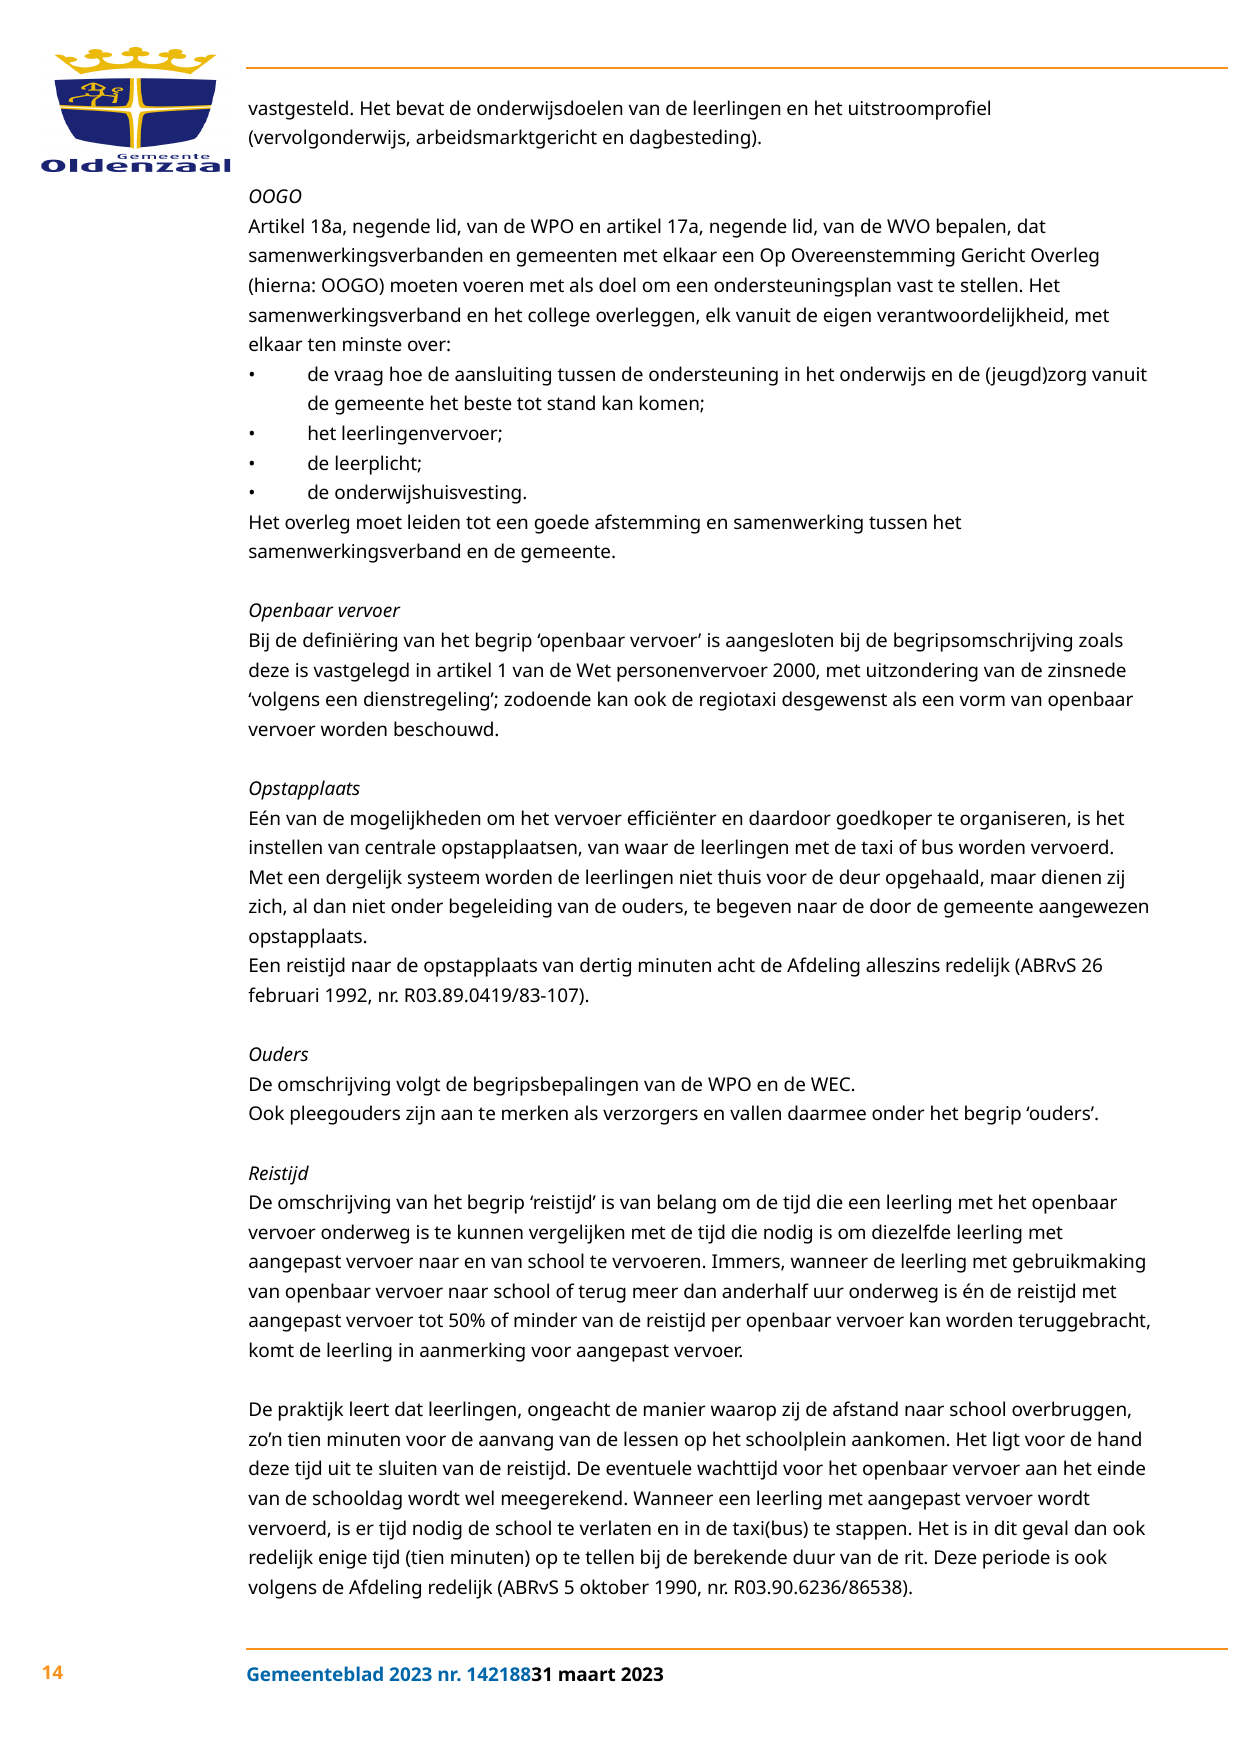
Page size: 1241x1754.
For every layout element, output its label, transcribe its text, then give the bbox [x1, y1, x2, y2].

text Ouders [248, 1041, 1152, 1067]
list de leerplicht; [248, 450, 1152, 476]
text Artikel 18a, negende lid, van de WPO en artikel 17a, negende lid, van de WVO bepalen, dat samenwerkingsverbanden en gemeenten met elkaar een Op Overeenstemming Gericht Overleg (hierna: OOGO) moeten voeren met als doel om een ondersteuningsplan vast te stellen. Het samenwerkingsverband en het college overleggen, elk vanuit de eigen verantwoordelijkheid, met elkaar ten minste over: [248, 213, 1152, 357]
text Bij de definiëring van het begrip ‘openbaar vervoer’ is aangesloten bij de begripsomschrijving zoals deze is vastgelegd in artikel 1 van de Wet personenvervoer 2000, met uitzondering van de zinsnede ‘volgens een dienstregeling’; zodoende kan ook de regiotaxi desgewenst als een vorm van openbaar vervoer worden beschouwd. [248, 627, 1152, 742]
text vastgesteld. Het bevat de onderwijsdoelen van de leerlingen en het uitstroomprofiel (vervolgonderwijs, arbeidsmarktgericht en dagbesteding). [248, 95, 1152, 150]
text OOGO [248, 183, 1152, 209]
text Reistijd [248, 1160, 1152, 1186]
text De omschrijving van het begrip ‘reistijd’ is van belang om de tijd die een leerling met het openbaar vervoer onderweg is te kunnen vergelijken met de tijd die nodig is om diezelfde leerling met aangepast vervoer naar en van school te vervoeren. Immers, wanneer de leerling met gebruikmaking van openbaar vervoer naar school of terug meer dan anderhalf uur onderweg is én de reistijd met aangepast vervoer tot 50% of minder van de reistijd per openbaar vervoer kan worden teruggebracht, komt de leerling in aanmerking voor aangepast vervoer. [248, 1189, 1152, 1363]
list de vraag hoe de aansluiting tussen de ondersteuning in het onderwijs en de (jeugd)zorg vanuit de gemeente het beste tot stand kan komen; [248, 361, 1152, 416]
text Openbaar vervoer [248, 598, 1152, 623]
list het leerlingenvervoer; [248, 420, 1152, 446]
text Het overleg moet leiden tot een goede afstemming en samenwerking tussen het samenwerkingsverband en de gemeente. [248, 509, 1152, 564]
text Ook pleegouders zijn aan te merken als verzorgers en vallen daarmee onder het begrip ‘ouders’. [248, 1101, 1152, 1126]
text De omschrijving volgt de begripsbepalingen van de WPO en de WEC. [248, 1071, 1152, 1097]
text Eén van de mogelijkheden om het vervoer efficiënter en daardoor goedkoper te organiseren, is het instellen van centrale opstapplaatsen, van waar de leerlingen met de taxi of bus worden vervoerd. Met een dergelijk systeem worden de leerlingen niet thuis voor de deur opgehaald, maar dienen zij zich, al dan niet onder begeleiding van de ouders, te begeven naar de door de gemeente aangewezen opstapplaats. [248, 805, 1152, 949]
text De praktijk leert dat leerlingen, ongeacht de manier waarop zij de afstand naar school overbruggen, zo’n tien minuten voor de aanvang van de lessen op het schoolplein aankomen. Het ligt voor de hand deze tijd uit te sluiten van de reistijd. De eventuele wachttijd voor het openbaar vervoer aan het einde van de schooldag wordt wel meegerekend. Wanneer een leerling met aangepast vervoer wordt vervoerd, is er tijd nodig de school te verlaten en in de taxi(bus) te stappen. Het is in dit geval dan ook redelijk enige tijd (tien minuten) op te tellen bij de berekende duur van de rit. Deze periode is ook volgens de Afdeling redelijk (ABRvS 5 oktober 1990, nr. R03.90.6236/86538). [248, 1396, 1152, 1600]
text Opstapplaats [248, 775, 1152, 801]
text Een reistijd naar de opstapplaats van dertig minuten acht de Afdeling alleszins redelijk (ABRvS 26 februari 1992, nr. R03.89.0419/83-107). [248, 953, 1152, 1008]
picture [41, 47, 231, 172]
list de onderwijshuisvesting. [248, 479, 1152, 505]
